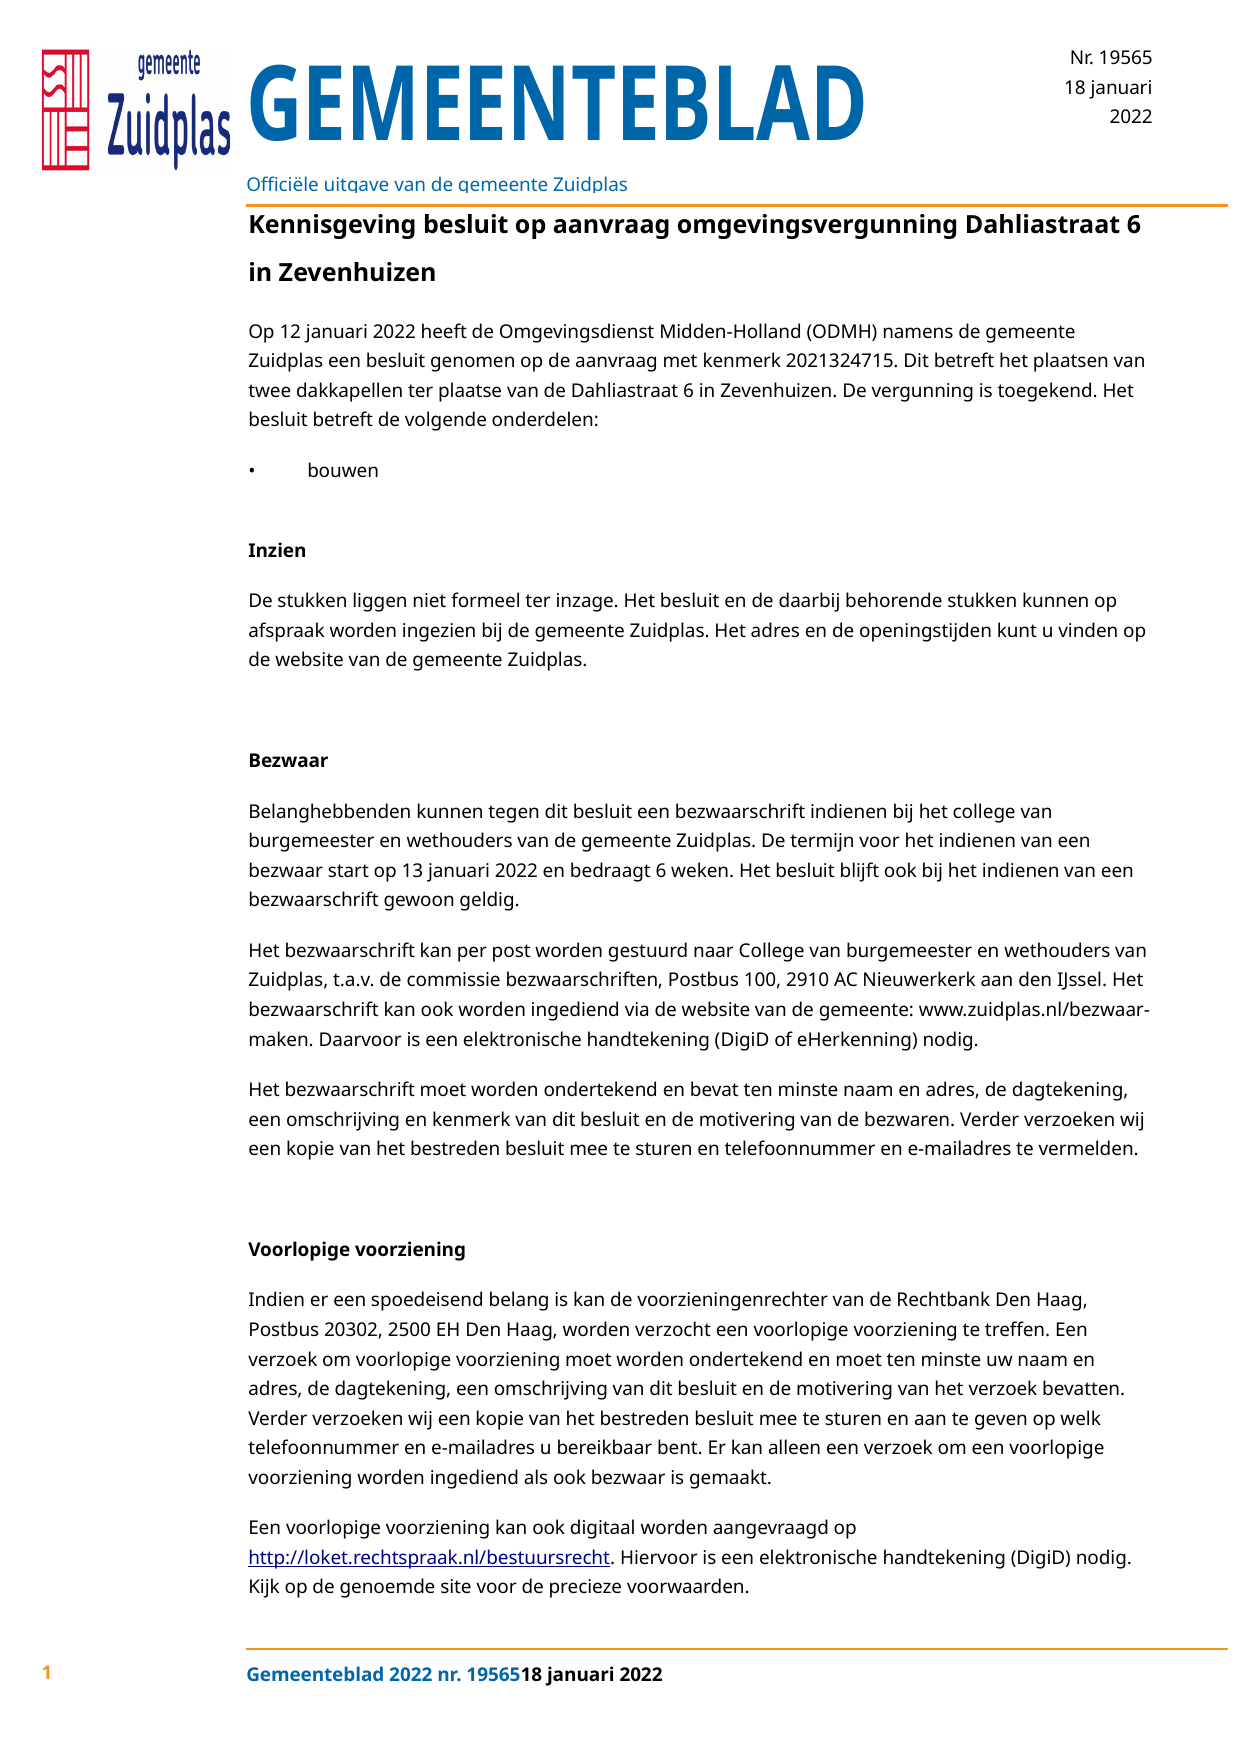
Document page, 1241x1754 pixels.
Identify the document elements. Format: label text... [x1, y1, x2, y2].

text Belanghebbenden kunnen tegen dit besluit een bezwaarschrift indienen bij het college van burgemeester en wethouders van de gemeente Zuidplas. De termijn voor het indienen van een bezwaar start op 13 januari 2022 en bedraagt 6 weken. Het besluit blijft ook bij het indienen van een bezwaarschrift gewoon geldig. [248, 798, 1152, 912]
text Het bezwaarschrift moet worden ondertekend en bevat ten minste naam en adres, de dagtekening, een omschrijving en kenmerk van dit besluit en de motivering van de bezwaren. Verder verzoeken wij een kopie van het bestreden besluit mee te sturen en telefoonnummer en e-mailadres te vermelden. [248, 1076, 1152, 1161]
text De stukken liggen niet formeel ter inzage. Het besluit en de daarbij behorende stukken kunnen op afspraak worden ingezien bij de gemeente Zuidplas. Het adres en de openingstijden kunt u vinden op de website van de gemeente Zuidplas. [248, 587, 1152, 672]
text Voorlopige voorziening [248, 1236, 1152, 1262]
text Bezwaar [248, 747, 1152, 773]
list bouwen [248, 457, 1152, 483]
text Een voorlopige voorziening kan ook digitaal worden aangevraagd op http://loket.rechtspraak.nl/bestuursrecht. Hiervoor is een elektronische handtekening (DigiD) nodig. Kijk op de genoemde site voor de precieze voorwaarden. [248, 1514, 1152, 1599]
text Het bezwaarschrift kan per post worden gestuurd naar College van burgemeester en wethouders van Zuidplas, t.a.v. de commissie bezwaarschriften, Postbus 100, 2910 AC Nieuwerkerk aan den IJssel. Het bezwaarschrift kan ook worden ingediend via de website van de gemeente: www.zuidplas.nl/bezwaar-maken. Daarvoor is een elektronische handtekening (DigiD of eHerkenning) nodig. [248, 937, 1152, 1052]
picture [41, 47, 231, 172]
text Op 12 januari 2022 heeft de Omgevingsdienst Midden-Holland (ODMH) namens de gemeente Zuidplas een besluit genomen op de aanvraag met kenmerk 2021324715. Dit betreft het plaatsen van twee dakkapellen ter plaatse van de Dahliastraat 6 in Zevenhuizen. De vergunning is toegekend. Het besluit betreft de volgende onderdelen: [248, 318, 1152, 432]
text Indien er een spoedeisend belang is kan de voorzieningenrechter van de Rechtbank Den Haag, Postbus 20302, 2500 EH Den Haag, worden verzocht een voorlopige voorziening te treffen. Een verzoek om voorlopige voorziening moet worden ondertekend en moet ten minste uw naam en adres, de dagtekening, een omschrijving van dit besluit en de motivering van het verzoek bevatten. Verder verzoeken wij een kopie van het bestreden besluit mee te sturen en aan te geven op welk telefoonnummer en e-mailadres u bereikbaar bent. Er kan alleen een verzoek om een voorlopige voorziening worden ingediend als ook bezwaar is gemaakt. [248, 1287, 1152, 1490]
text Kennisgeving besluit op aanvraag omgevingsvergunning Dahliastraat 6 in Zevenhuizen [248, 207, 1152, 288]
text Inzien [248, 537, 1152, 563]
